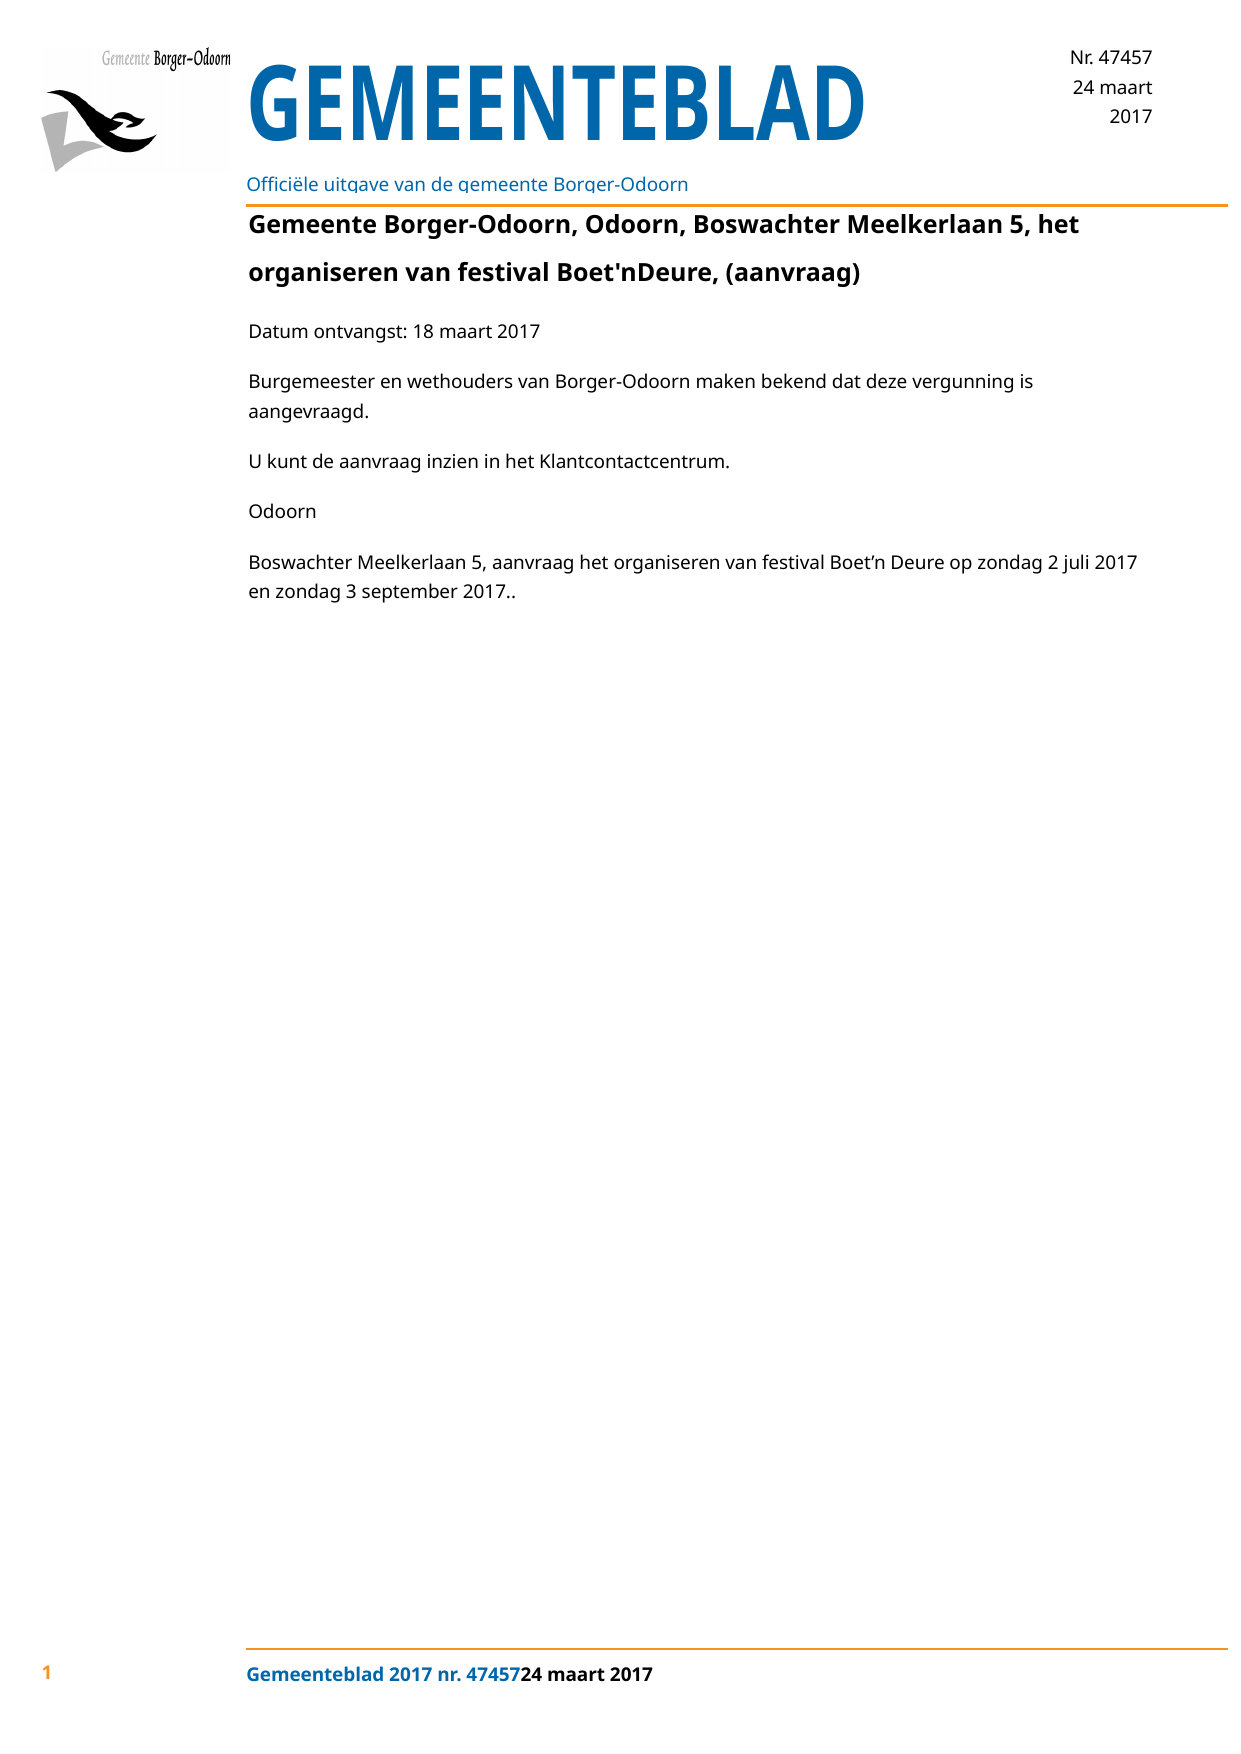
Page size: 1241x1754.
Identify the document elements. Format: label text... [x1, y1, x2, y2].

text U kunt de aanvraag inzien in het Klantcontactcentrum. [248, 448, 1152, 474]
text Gemeente Borger-Odoorn, Odoorn, Boswachter Meelkerlaan 5, het organiseren van festival Boet'nDeure, (aanvraag) [248, 207, 1152, 288]
text Boswachter Meelkerlaan 5, aanvraag het organiseren van festival Boet’n Deure op zondag 2 juli 2017 en zondag 3 september 2017.. [248, 549, 1152, 604]
picture [41, 47, 231, 172]
text Burgemeester en wethouders van Borger-Odoorn maken bekend dat deze vergunning is aangevraagd. [248, 368, 1152, 424]
text Datum ontvangst: 18 maart 2017 [248, 318, 1152, 344]
text Odoorn [248, 499, 1152, 524]
